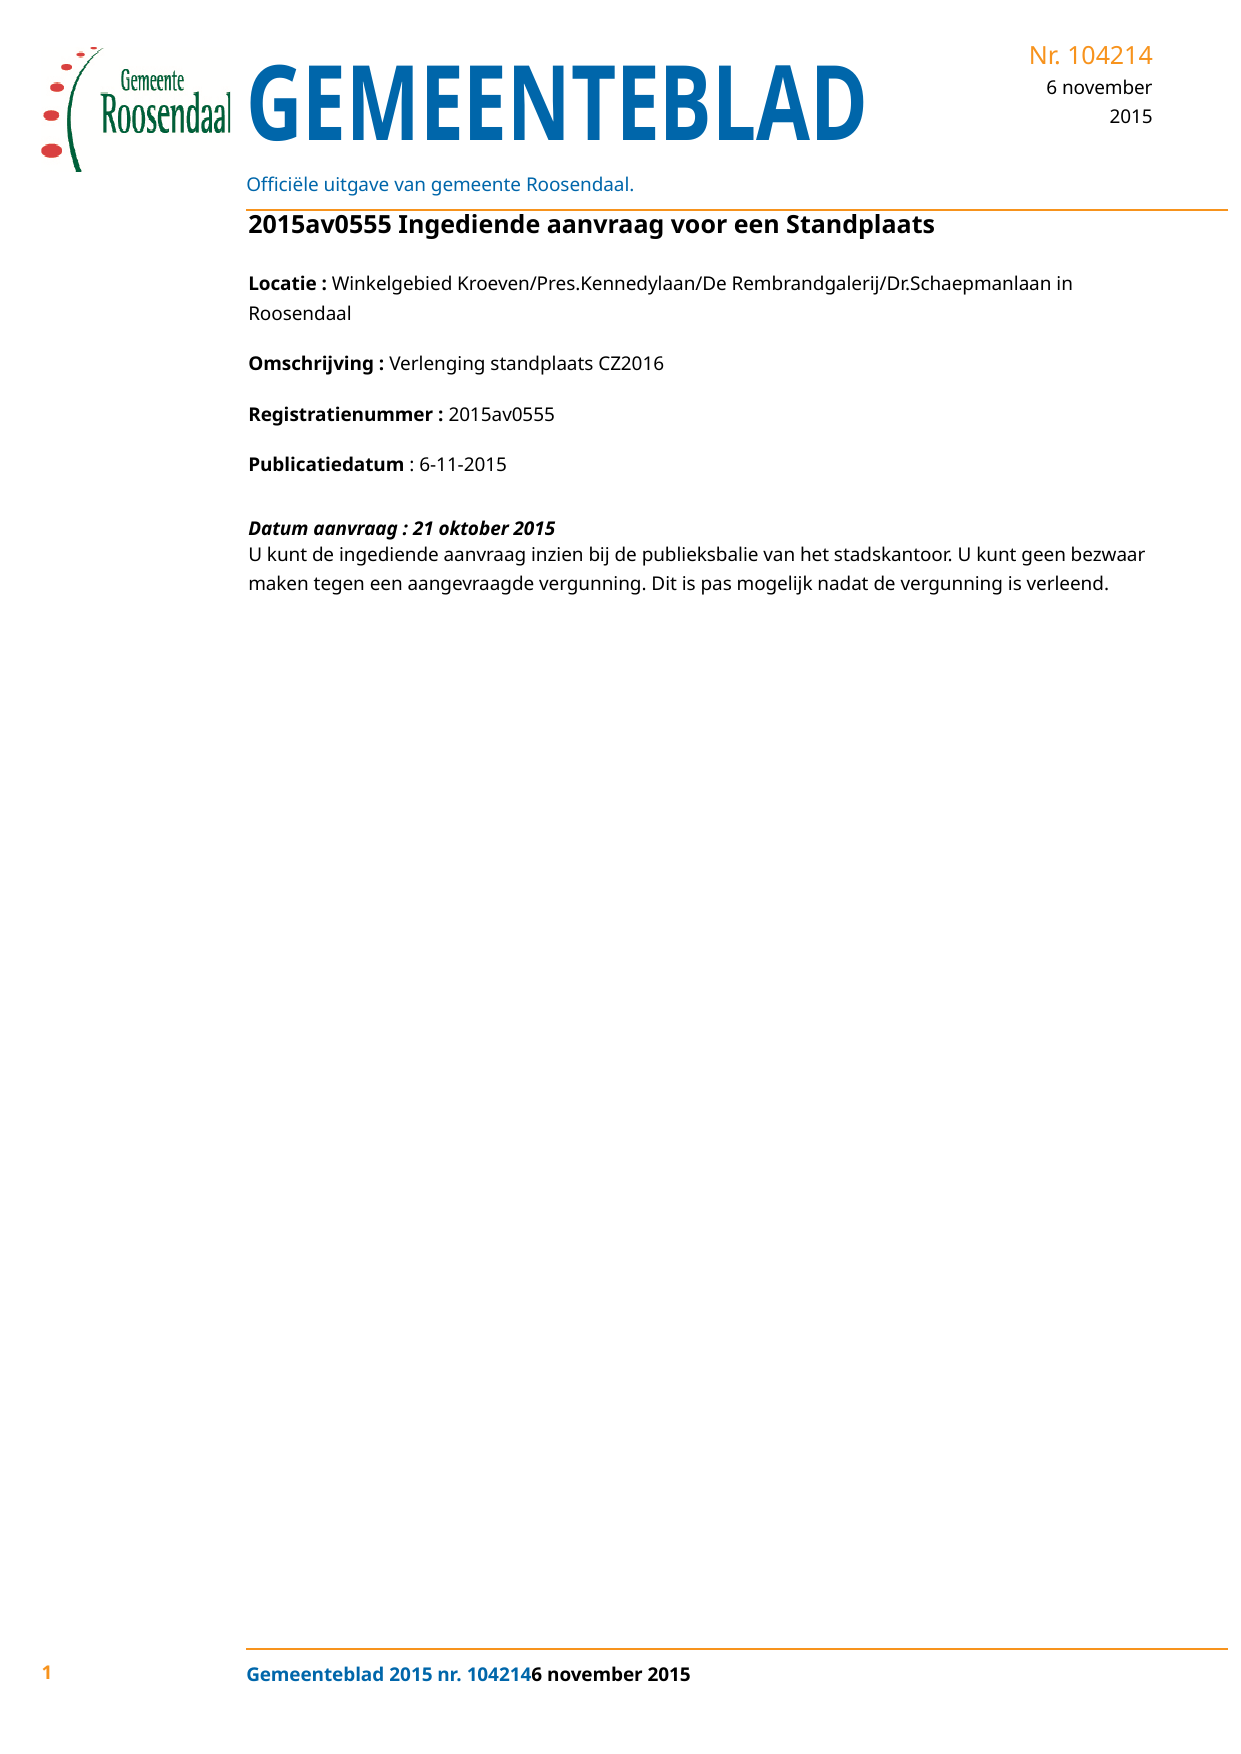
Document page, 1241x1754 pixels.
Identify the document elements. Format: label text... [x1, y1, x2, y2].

text Locatie : Winkelgebied Kroeven/Pres.Kennedylaan/De Rembrandgalerij/Dr.Schaepmanlaan in Roosendaal [248, 270, 1152, 326]
text Omschrijving : Verlenging standplaats CZ2016 [248, 350, 1152, 376]
text U kunt de ingediende aanvraag inzien bij de publieksbalie van het stadskantoor. U kunt geen bezwaar maken tegen een aangevraagde vergunning. Dit is pas mogelijk nadat de vergunning is verleend. [248, 541, 1152, 596]
text 2015av0555 Ingediende aanvraag voor een Standplaats [248, 211, 1152, 241]
text Datum aanvraag : 21 oktober 2015 [248, 515, 1152, 541]
text Publicatiedatum : 6-11-2015 [248, 451, 1152, 477]
text Registratienummer : 2015av0555 [248, 401, 1152, 426]
picture [41, 47, 231, 172]
